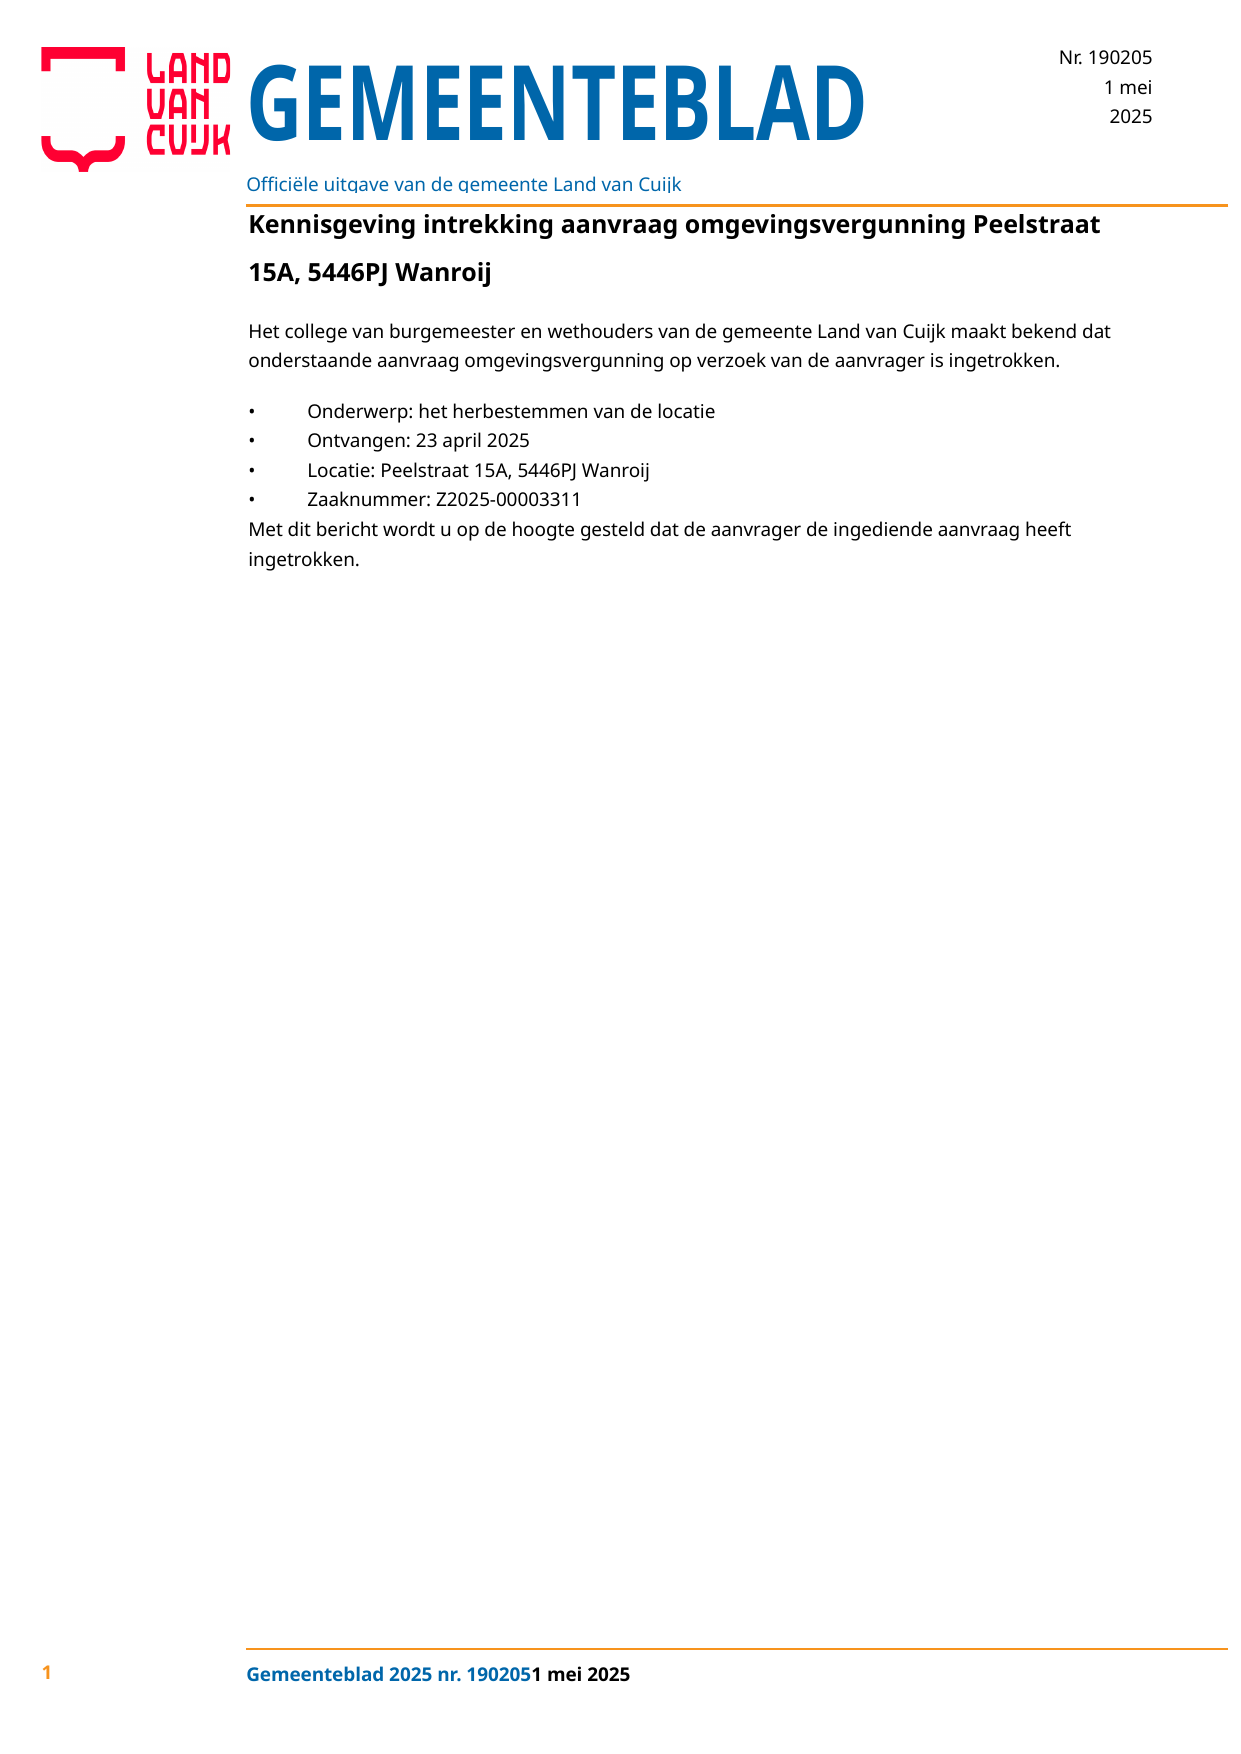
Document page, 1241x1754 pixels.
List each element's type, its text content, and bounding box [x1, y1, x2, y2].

list Locatie: Peelstraat 15A, 5446PJ Wanroij [248, 457, 1152, 483]
list Onderwerp: het herbestemmen van de locatie [248, 398, 1152, 424]
text Het college van burgemeester en wethouders van de gemeente Land van Cuijk maakt bekend dat onderstaande aanvraag omgevingsvergunning op verzoek van de aanvrager is ingetrokken. [248, 318, 1152, 373]
list Zaaknummer: Z2025-00003311 [248, 487, 1152, 512]
text Met dit bericht wordt u op de hoogte gesteld dat de aanvrager de ingediende aanvraag heeft ingetrokken. [248, 516, 1152, 572]
picture [41, 47, 231, 172]
list Ontvangen: 23 april 2025 [248, 427, 1152, 453]
text Kennisgeving intrekking aanvraag omgevingsvergunning Peelstraat 15A, 5446PJ Wanroij [248, 207, 1152, 288]
